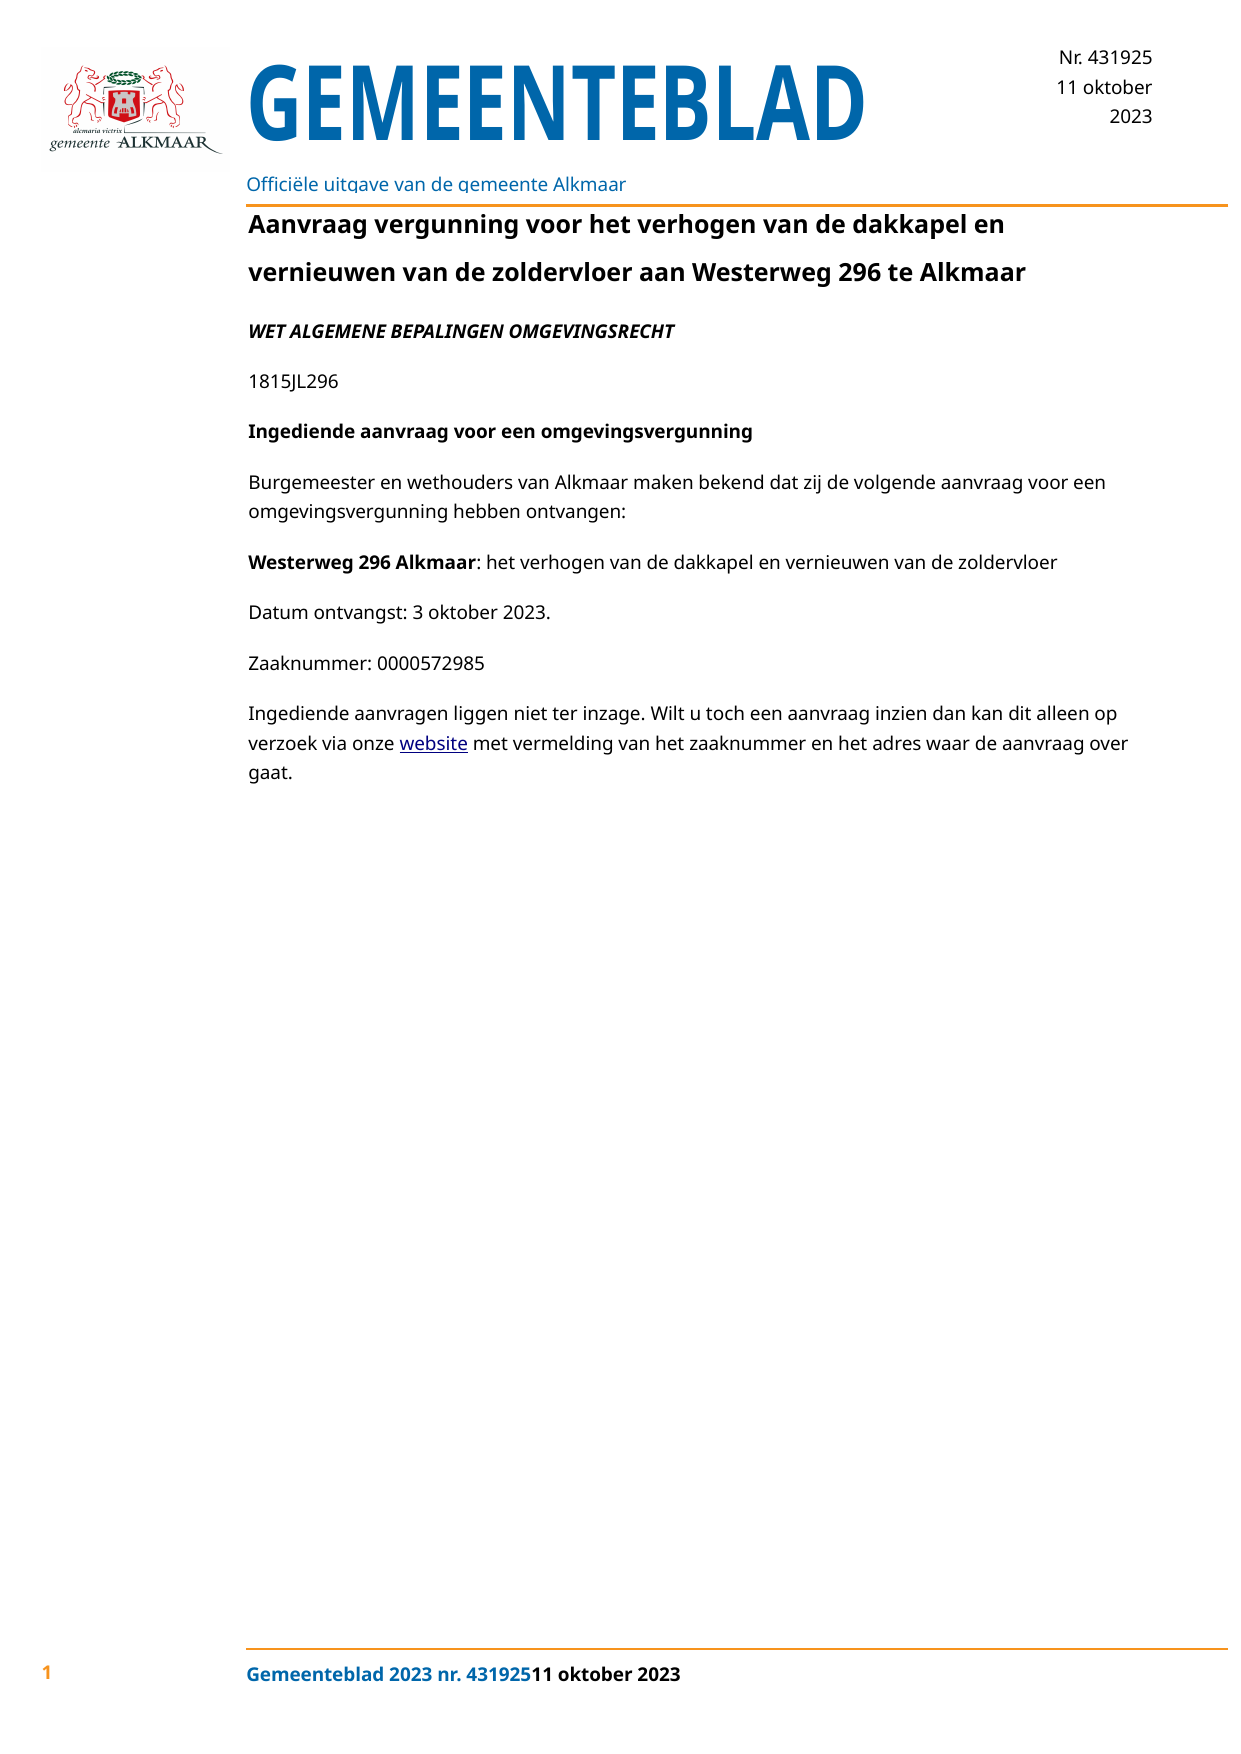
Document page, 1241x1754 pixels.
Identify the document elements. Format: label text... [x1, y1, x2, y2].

text Datum ontvangst: 3 oktober 2023. [248, 599, 1152, 625]
text 1815JL296 [248, 368, 1152, 394]
text WET ALGEMENE BEPALINGEN OMGEVINGSRECHT [248, 318, 1152, 344]
text Westerweg 296 Alkmaar: het verhogen van de dakkapel en vernieuwen van de zoldervloer [248, 549, 1152, 575]
text Zaaknummer: 0000572985 [248, 650, 1152, 676]
text Burgemeester en wethouders van Alkmaar maken bekend dat zij de volgende aanvraag voor een omgevingsvergunning hebben ontvangen: [248, 469, 1152, 524]
text Ingediende aanvraag voor een omgevingsvergunning [248, 419, 1152, 444]
text Ingediende aanvragen liggen niet ter inzage. Wilt u toch een aanvraag inzien dan kan dit alleen op verzoek via onze website met vermelding van het zaaknummer en het adres waar de aanvraag over gaat. [248, 700, 1152, 785]
text Aanvraag vergunning voor het verhogen van de dakkapel en vernieuwen van de zoldervloer aan Westerweg 296 te Alkmaar [248, 207, 1152, 288]
picture [41, 47, 231, 172]
